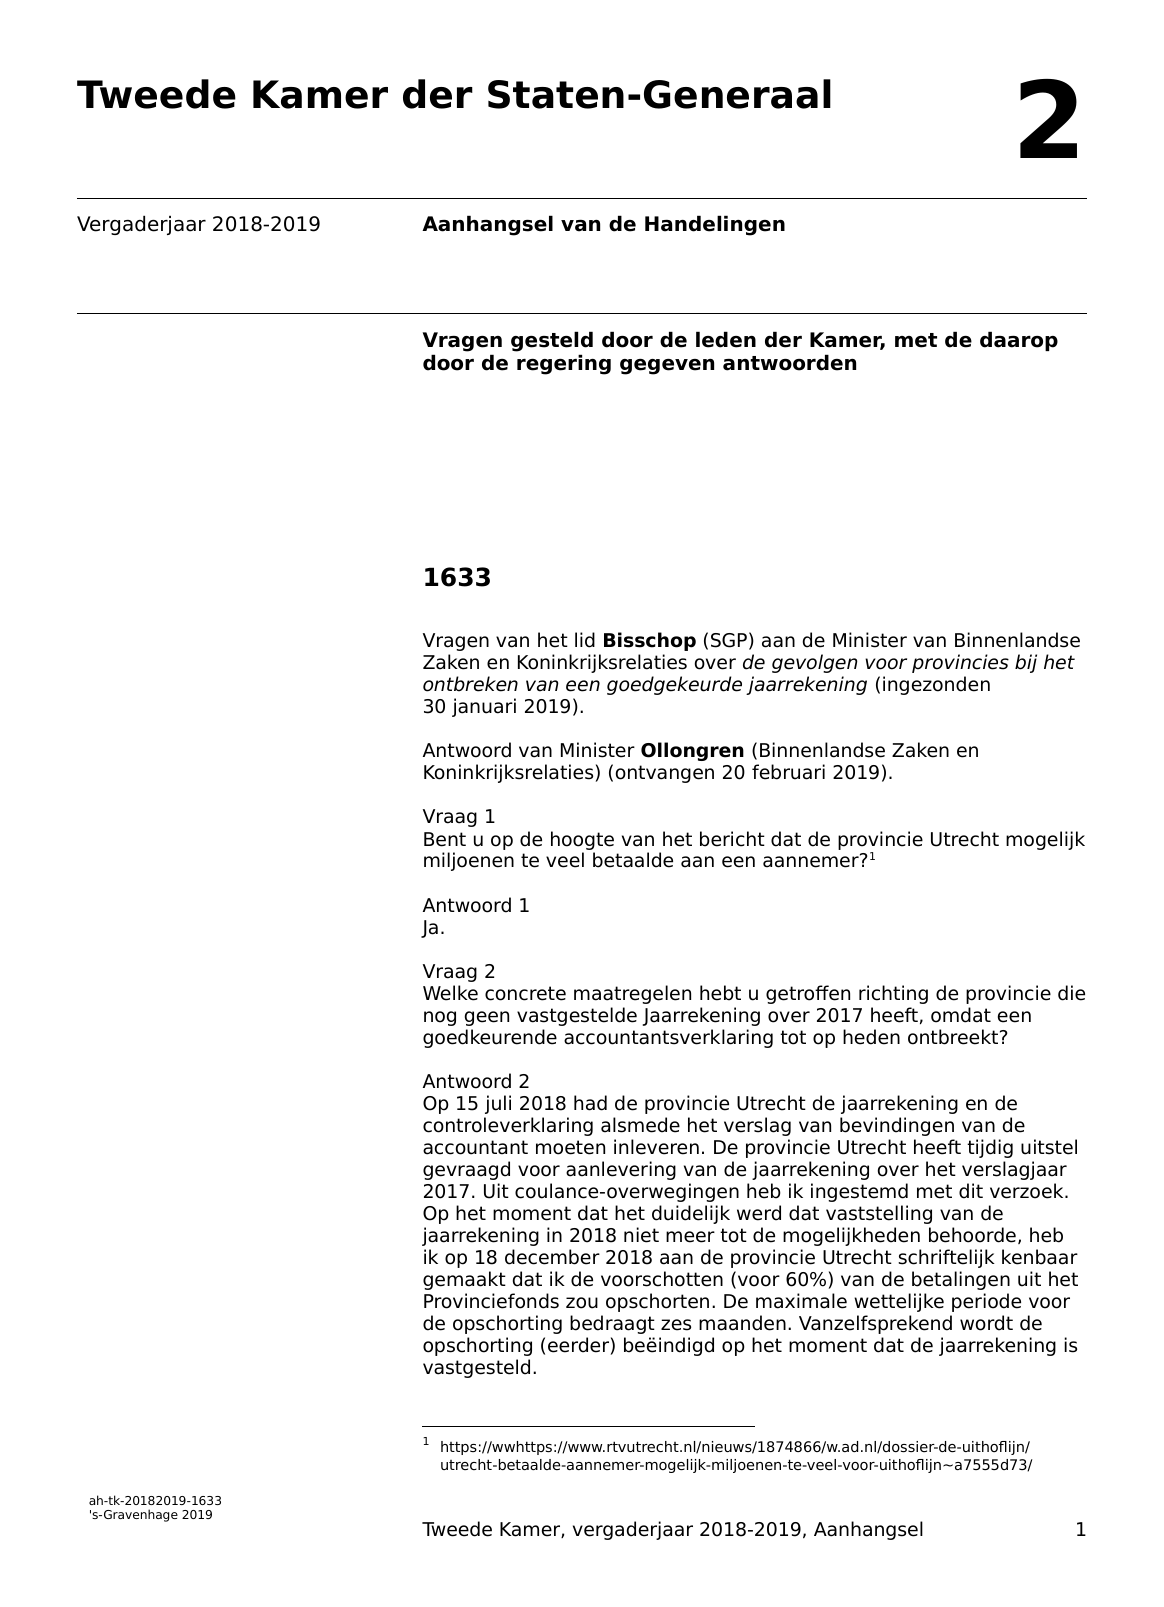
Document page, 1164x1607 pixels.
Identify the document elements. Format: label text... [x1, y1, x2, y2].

text Antwoord 2 [422, 1071, 1087, 1093]
text https://wwhttps://www.rtvutrecht.nl/nieuws/1874866/w.ad.nl/dossier-de-uithoflijn/utrecht-betaalde-aannemer-mogelijk-miljoenen-te-veel-voor-uithoflijn~a7555d73/ [422, 1435, 1087, 1474]
table_header Tweede Kamer der Staten-Generaal [77, 59, 886, 198]
text 's-Gravenhage 2019 [88, 1508, 323, 1522]
text Vraag 2 [422, 961, 1087, 983]
table_cell [77, 314, 422, 375]
text Vragen van het lid Bisschop (SGP) aan de Minister van Binnenlandse Zaken en Koninkrijksrelaties over de gevolgen voor provincies bij het ontbreken van een goedgekeurde jaarrekening (ingezonden 30 januari 2019). [422, 630, 1087, 718]
text Ja. [422, 917, 1087, 938]
text Bent u op de hoogte van het bericht dat de provincie Utrecht mogelijk miljoenen te veel betaalde aan een aannemer? [422, 828, 1087, 872]
table_cell Vergaderjaar 2018-2019 [77, 199, 422, 313]
text Antwoord van Minister Ollongren (Binnenlandse Zaken en Koninkrijksrelaties) (ontvangen 20 februari 2019). [422, 740, 1087, 784]
table_cell Aanhangsel van de Handelingen [422, 199, 1087, 313]
text Welke concrete maatregelen hebt u getroffen richting de provincie die nog geen vastgestelde Jaarrekening over 2017 heeft, omdat een goedkeurende accountantsverklaring tot op heden ontbreekt? [422, 983, 1087, 1049]
text 1633 [422, 563, 1087, 592]
table_cell Vragen gesteld door de leden der Kamer, met de daarop door de regering gegeven antwoorden [422, 314, 1087, 375]
text Vraag 1 [422, 806, 1087, 828]
text ah-tk-20182019-1633 [88, 1494, 323, 1508]
table_header 2 [886, 59, 1087, 198]
text Antwoord 1 [422, 894, 1087, 917]
text Op 15 juli 2018 had de provincie Utrecht de jaarrekening en de controleverklaring alsmede het verslag van bevindingen van de accountant moeten inleveren. De provincie Utrecht heeft tijdig uitstel gevraagd voor aanlevering van de jaarrekening over het verslagjaar 2017. Uit coulance-overwegingen heb ik ingestemd met dit verzoek. Op het moment dat het duidelijk werd dat vaststelling van de jaarrekening in 2018 niet meer tot de mogelijkheden behoorde, heb ik op 18 december 2018 aan de provincie Utrecht schriftelijk kenbaar gemaakt dat ik de voorschotten (voor 60%) van de betalingen uit het Provinciefonds zou opschorten. De maximale wettelijke periode voor de opschorting bedraagt zes maanden. Vanzelfsprekend wordt de opschorting (eerder) beëindigd op het moment dat de jaarrekening is vastgesteld. [422, 1093, 1087, 1378]
